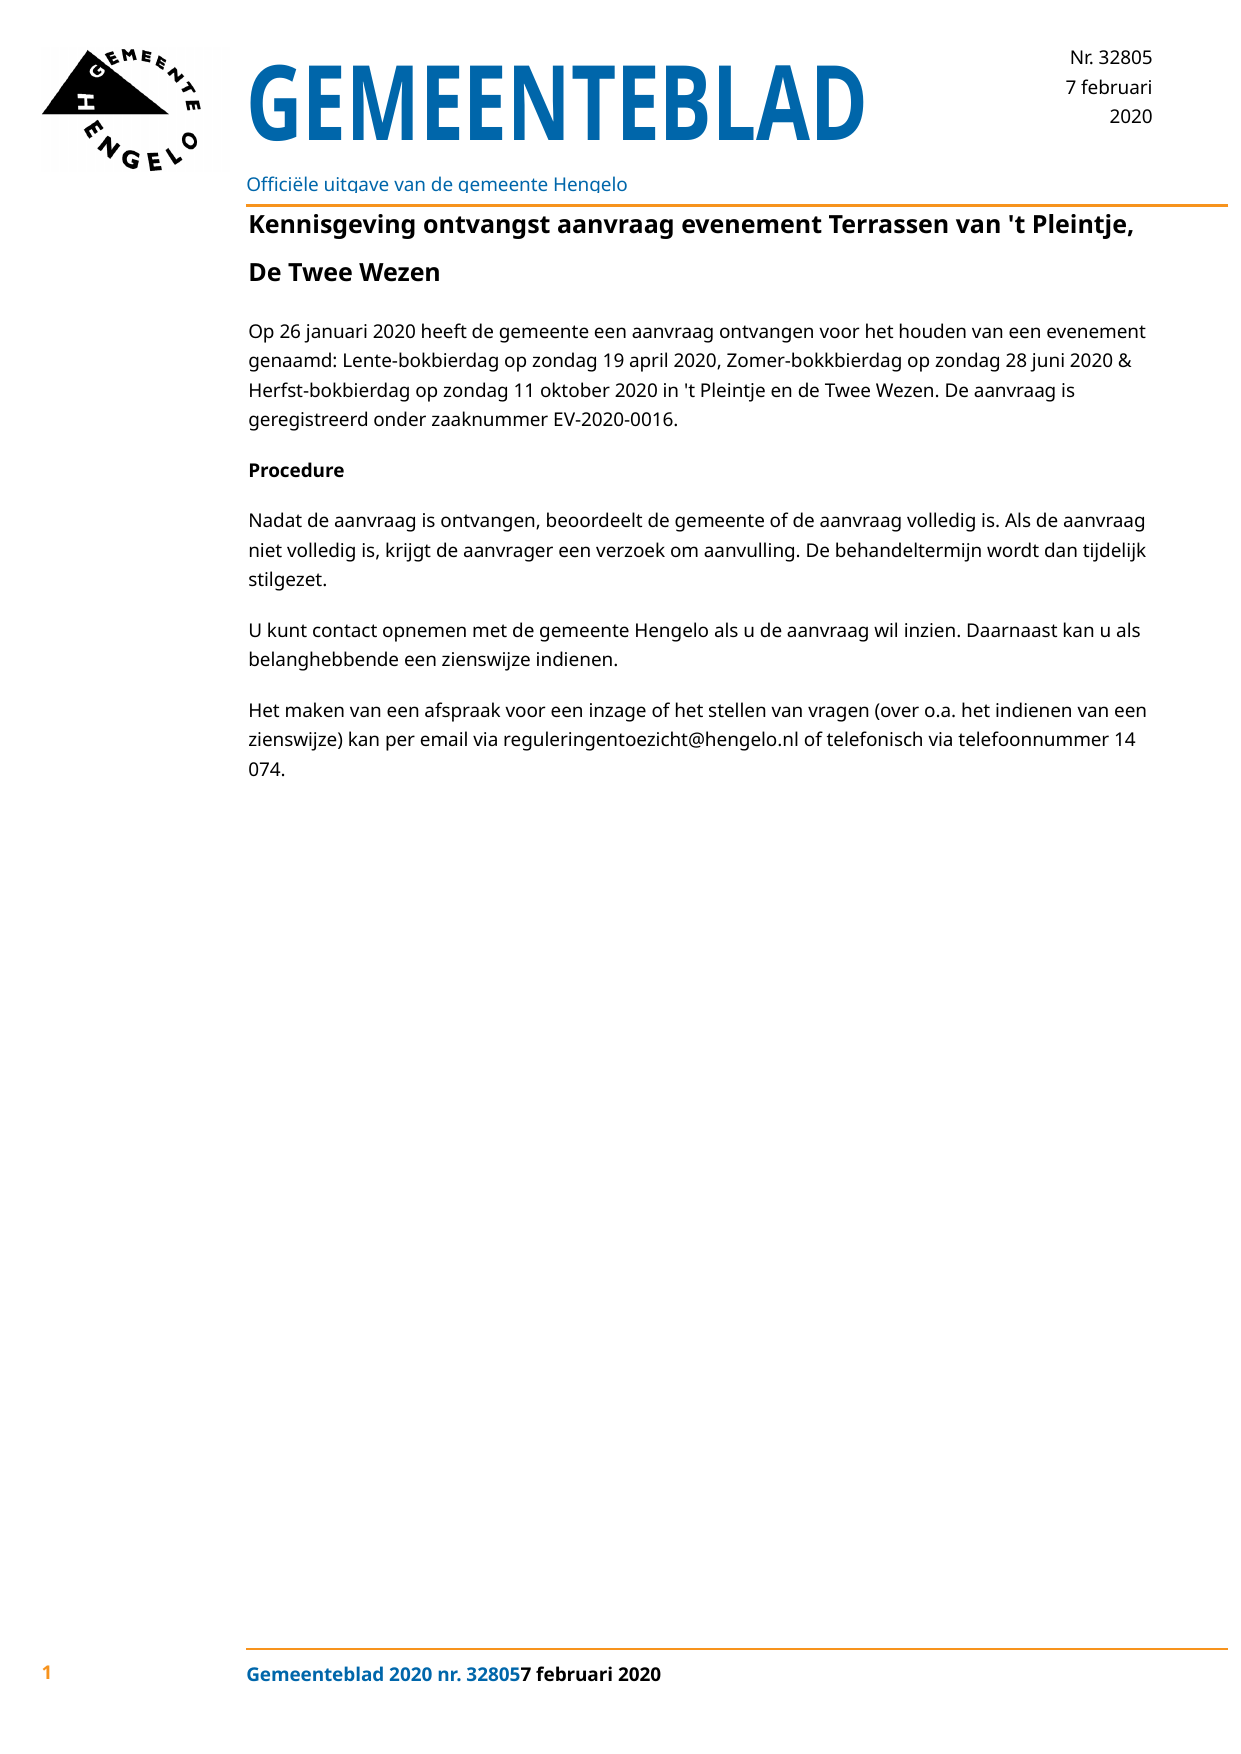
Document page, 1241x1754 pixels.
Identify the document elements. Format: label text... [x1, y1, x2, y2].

text U kunt contact opnemen met de gemeente Hengelo als u de aanvraag wil inzien. Daarnaast kan u als belanghebbende een zienswijze indienen. [248, 617, 1152, 672]
text Procedure [248, 457, 1152, 483]
text Nadat de aanvraag is ontvangen, beoordeelt de gemeente of de aanvraag volledig is. Als de aanvraag niet volledig is, krijgt de aanvrager een verzoek om aanvulling. De behandeltermijn wordt dan tijdelijk stilgezet. [248, 507, 1152, 592]
picture [41, 47, 231, 172]
text Kennisgeving ontvangst aanvraag evenement Terrassen van 't Pleintje, De Twee Wezen [248, 207, 1152, 288]
text Het maken van een afspraak voor een inzage of het stellen van vragen (over o.a. het indienen van een zienswijze) kan per email via reguleringentoezicht@hengelo.nl of telefonisch via telefoonnummer 14 074. [248, 697, 1152, 782]
text Op 26 januari 2020 heeft de gemeente een aanvraag ontvangen voor het houden van een evenement genaamd: Lente-bokbierdag op zondag 19 april 2020, Zomer-bokkbierdag op zondag 28 juni 2020 & Herfst-bokbierdag op zondag 11 oktober 2020 in 't Pleintje en de Twee Wezen. De aanvraag is geregistreerd onder zaaknummer EV-2020-0016. [248, 318, 1152, 432]
